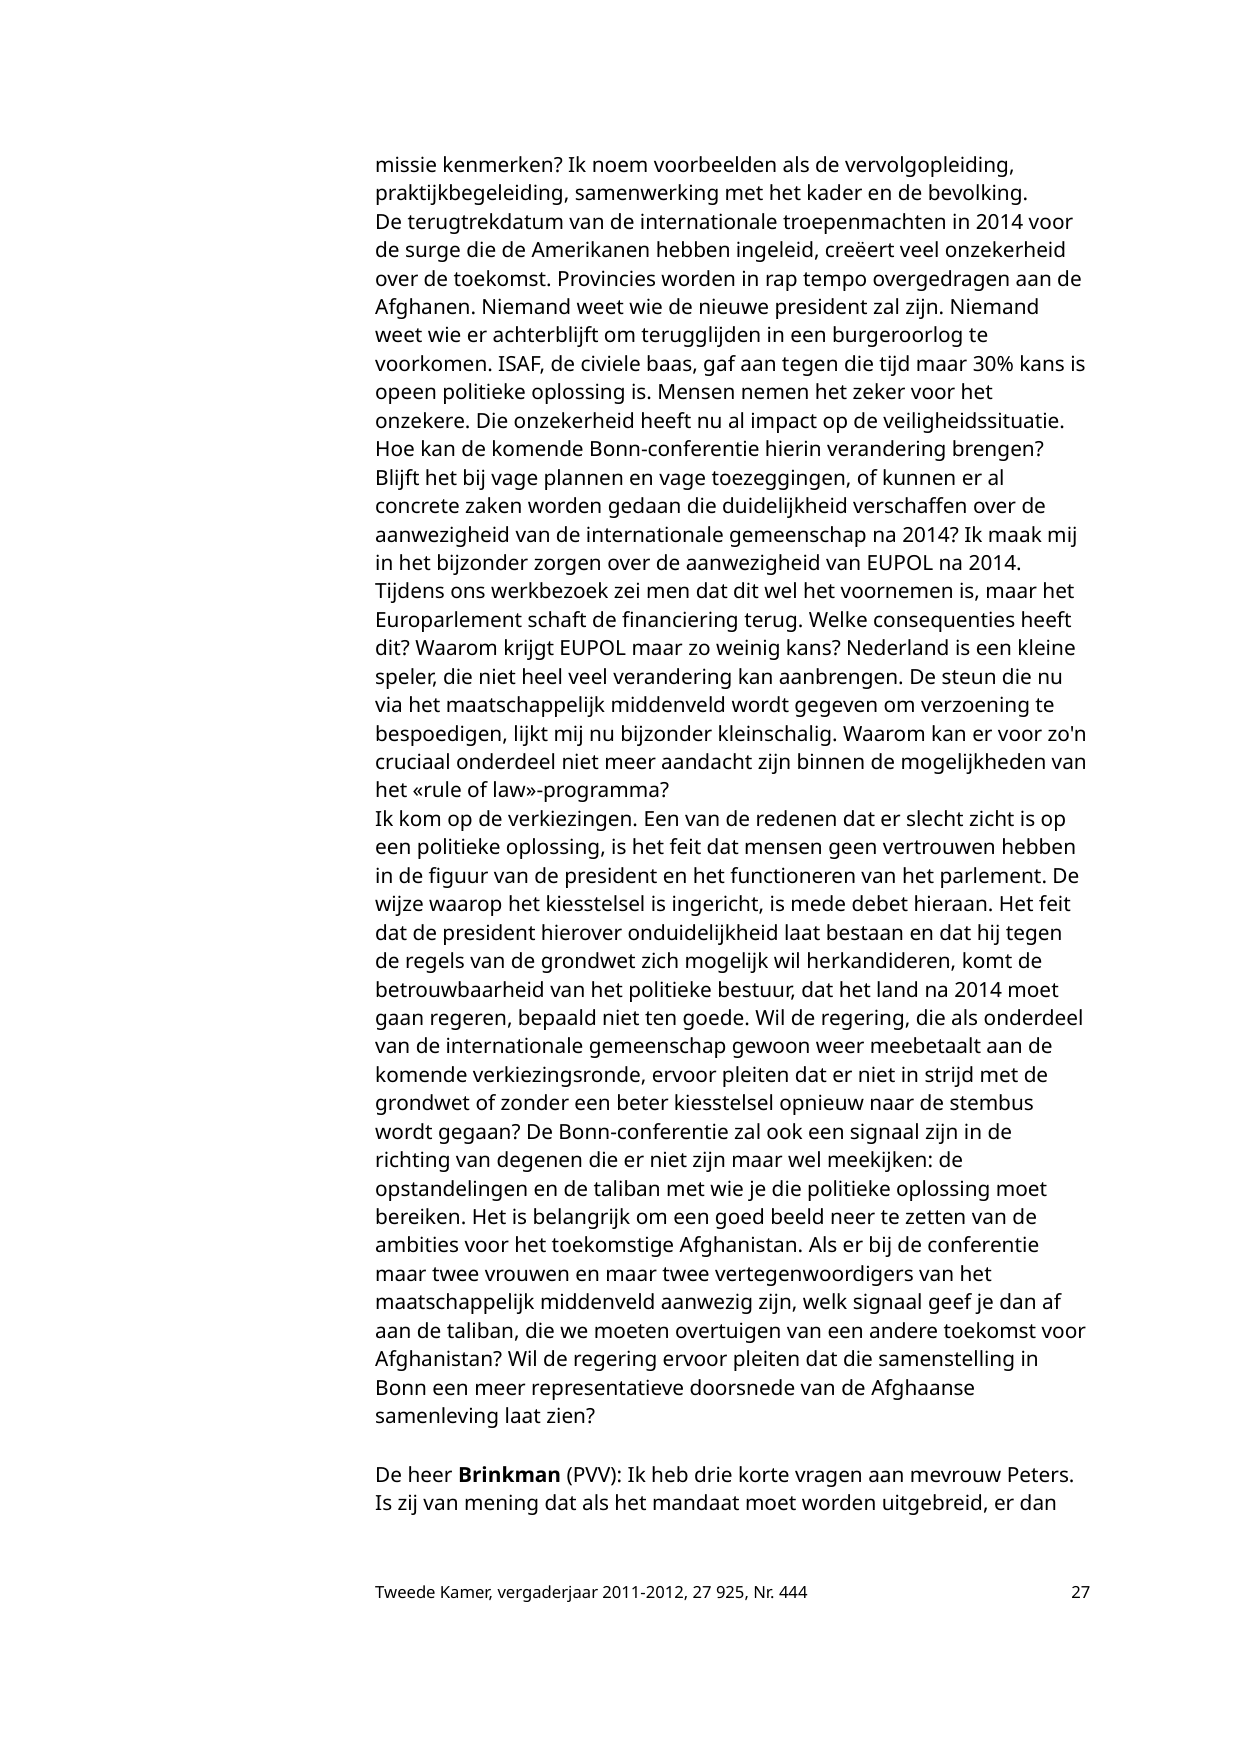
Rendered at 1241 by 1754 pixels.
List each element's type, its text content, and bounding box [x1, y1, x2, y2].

text De heer Brinkman (PVV): Ik heb drie korte vragen aan mevrouw Peters. Is zij van mening dat als het mandaat moet worden uitgebreid, er dan [375, 1460, 1090, 1517]
text missie kenmerken? Ik noem voorbeelden als de vervolgopleiding, praktijkbegeleiding, samenwerking met het kader en de bevolking. [375, 150, 1090, 207]
text De terugtrekdatum van de internationale troepenmachten in 2014 voor de surge die de Amerikanen hebben ingeleid, creëert veel onzekerheid over de toekomst. Provincies worden in rap tempo overgedragen aan de Afghanen. Niemand weet wie de nieuwe president zal zijn. Niemand weet wie er achterblijft om terugglijden in een burgeroorlog te voorkomen. ISAF, de civiele baas, gaf aan tegen die tijd maar 30% kans is opeen politieke oplossing is. Mensen nemen het zeker voor het onzekere. Die onzekerheid heeft nu al impact op de veiligheidssituatie. Hoe kan de komende Bonn-conferentie hierin verandering brengen? Blijft het bij vage plannen en vage toezeggingen, of kunnen er al concrete zaken worden gedaan die duidelijkheid verschaffen over de aanwezigheid van de internationale gemeenschap na 2014? Ik maak mij in het bijzonder zorgen over de aanwezigheid van EUPOL na 2014. Tijdens ons werkbezoek zei men dat dit wel het voornemen is, maar het Europarlement schaft de financiering terug. Welke consequenties heeft dit? Waarom krijgt EUPOL maar zo weinig kans? Nederland is een kleine speler, die niet heel veel verandering kan aanbrengen. De steun die nu via het maatschappelijk middenveld wordt gegeven om verzoening te bespoedigen, lijkt mij nu bijzonder kleinschalig. Waarom kan er voor zo'n cruciaal onderdeel niet meer aandacht zijn binnen de mogelijkheden van het «rule of law»-programma? [375, 207, 1090, 804]
text Ik kom op de verkiezingen. Een van de redenen dat er slecht zicht is op een politieke oplossing, is het feit dat mensen geen vertrouwen hebben in de figuur van de president en het functioneren van het parlement. De wijze waarop het kiesstelsel is ingericht, is mede debet hieraan. Het feit dat de president hierover onduidelijkheid laat bestaan en dat hij tegen de regels van de grondwet zich mogelijk wil herkandideren, komt de betrouwbaarheid van het politieke bestuur, dat het land na 2014 moet gaan regeren, bepaald niet ten goede. Wil de regering, die als onderdeel van de internationale gemeenschap gewoon weer meebetaalt aan de komende verkiezingsronde, ervoor pleiten dat er niet in strijd met de grondwet of zonder een beter kiesstelsel opnieuw naar de stembus wordt gegaan? De Bonn-conferentie zal ook een signaal zijn in de richting van degenen die er niet zijn maar wel meekijken: de opstandelingen en de taliban met wie je die politieke oplossing moet bereiken. Het is belangrijk om een goed beeld neer te zetten van de ambities voor het toekomstige Afghanistan. Als er bij de conferentie maar twee vrouwen en maar twee vertegenwoordigers van het maatschappelijk middenveld aanwezig zijn, welk signaal geef je dan af aan de taliban, die we moeten overtuigen van een andere toekomst voor Afghanistan? Wil de regering ervoor pleiten dat die samenstelling in Bonn een meer representatieve doorsnede van de Afghaanse samenleving laat zien? [375, 804, 1090, 1430]
